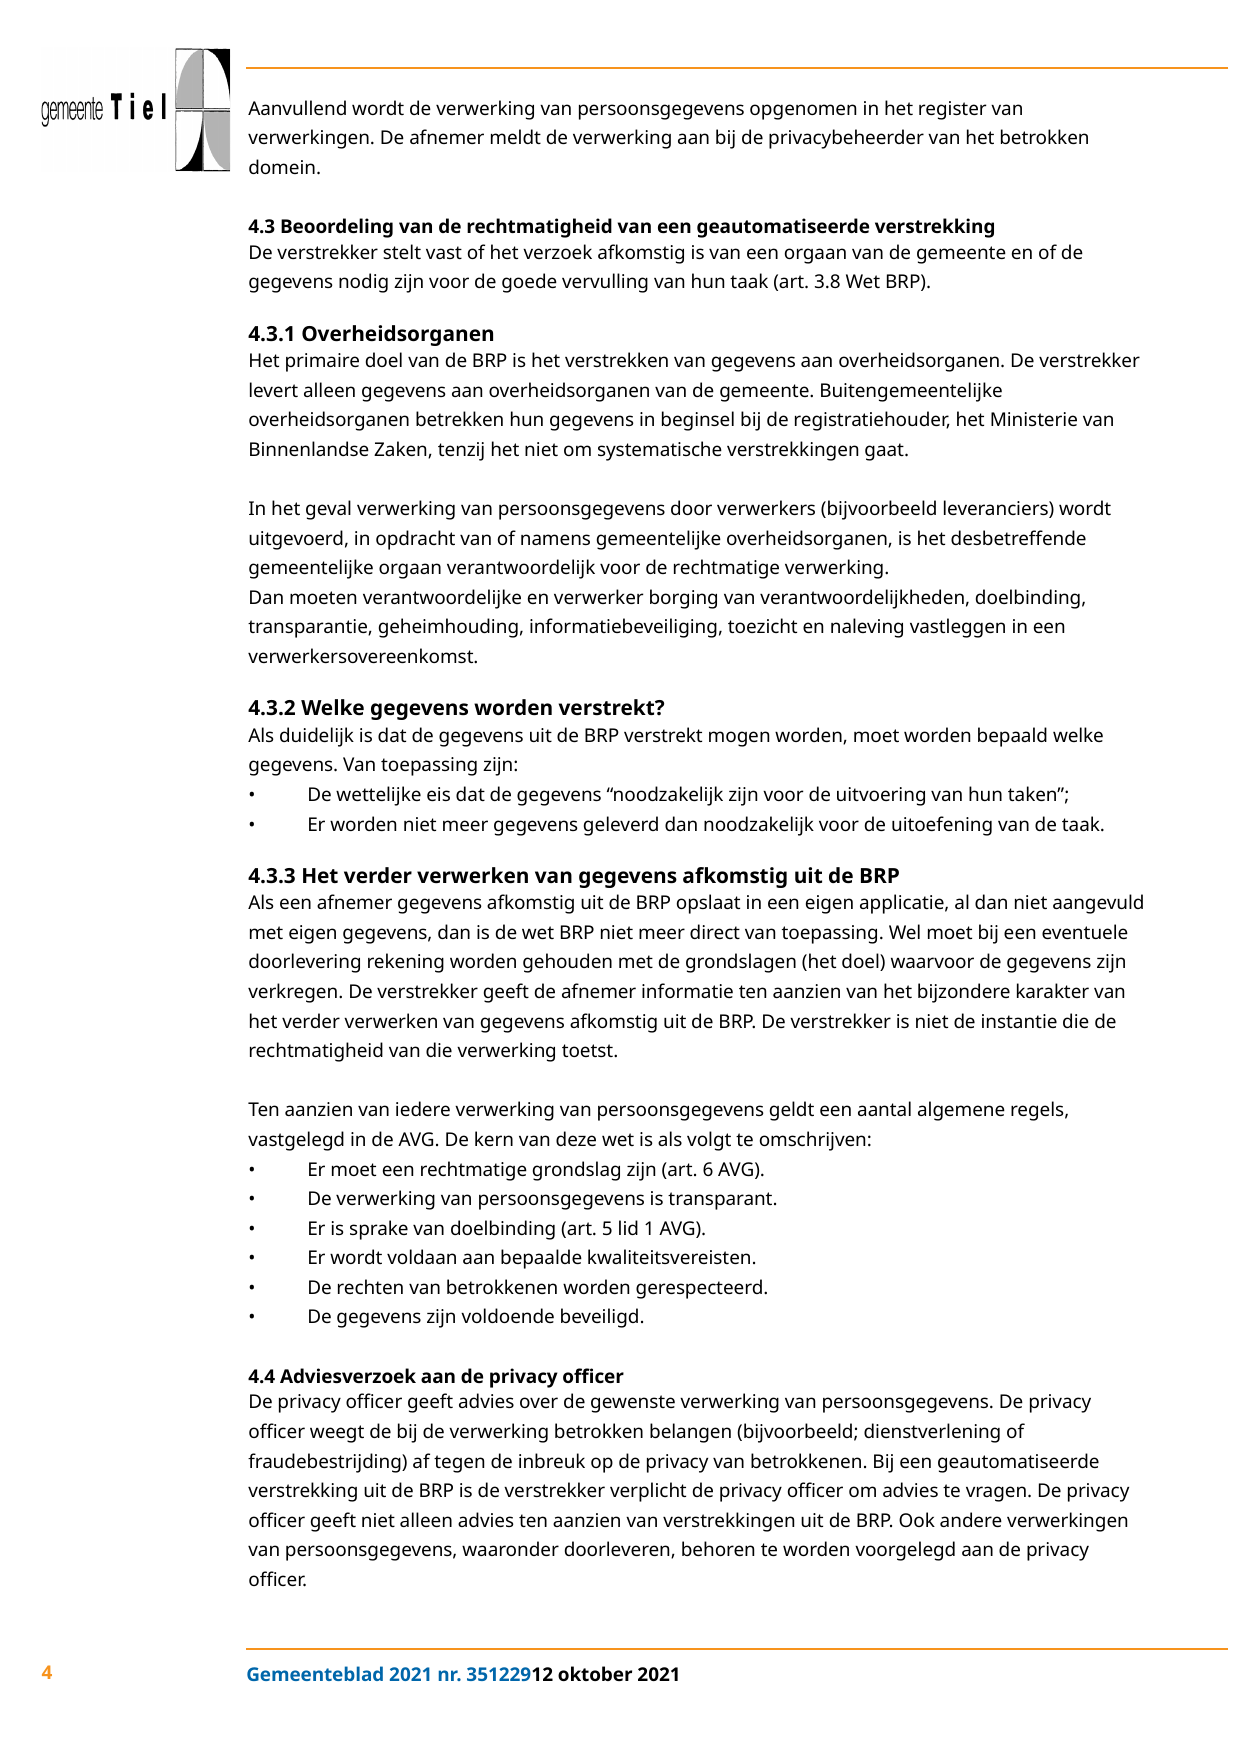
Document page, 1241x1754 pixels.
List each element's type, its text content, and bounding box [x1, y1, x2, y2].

list Er worden niet meer gegevens geleverd dan noodzakelijk voor de uitoefening van de taak. [248, 811, 1152, 836]
picture [41, 47, 231, 172]
text 4.3 Beoordeling van de rechtmatigheid van een geautomatiseerde verstrekking [248, 213, 1152, 239]
list De wettelijke eis dat de gegevens “noodzakelijk zijn voor de uitvoering van hun taken”; [248, 781, 1152, 807]
text 4.3.1 Overheidsorganen [248, 319, 1152, 347]
text Ten aanzien van iedere verwerking van persoonsgegevens geldt een aantal algemene regels, vastgelegd in de AVG. De kern van deze wet is als volgt te omschrijven: [248, 1097, 1152, 1152]
text Als een afnemer gegevens afkomstig uit de BRP opslaat in een eigen applicatie, al dan niet aangevuld met eigen gegevens, dan is de wet BRP niet meer direct van toepassing. Wel moet bij een eventuele doorlevering rekening worden gehouden met de grondslagen (het doel) waarvoor de gegevens zijn verkregen. De verstrekker geeft de afnemer informatie ten aanzien van het bijzondere karakter van het verder verwerken van gegevens afkomstig uit de BRP. De verstrekker is niet de instantie die de rechtmatigheid van die verwerking toetst. [248, 889, 1152, 1063]
text Aanvullend wordt de verwerking van persoonsgegevens opgenomen in het register van verwerkingen. De afnemer meldt de verwerking aan bij de privacybeheerder van het betrokken domein. [248, 95, 1152, 180]
text 4.3.2 Welke gegevens worden verstrekt? [248, 693, 1152, 722]
list Er moet een rechtmatige grondslag zijn (art. 6 AVG). [248, 1156, 1152, 1182]
text Als duidelijk is dat de gegevens uit de BRP verstrekt mogen worden, moet worden bepaald welke gegevens. Van toepassing zijn: [248, 722, 1152, 777]
text Het primaire doel van de BRP is het verstrekken van gegevens aan overheidsorganen. De verstrekker levert alleen gegevens aan overheidsorganen van de gemeente. Buitengemeentelijke overheidsorganen betrekken hun gegevens in beginsel bij de registratiehouder, het Ministerie van Binnenlandse Zaken, tenzij het niet om systematische verstrekkingen gaat. [248, 347, 1152, 462]
text 4.4 Adviesverzoek aan de privacy officer [248, 1363, 1152, 1389]
list De verwerking van persoonsgegevens is transparant. [248, 1185, 1152, 1211]
text Dan moeten verantwoordelijke en verwerker borging van verantwoordelijkheden, doelbinding, transparantie, geheimhouding, informatiebeveiliging, toezicht en naleving vastleggen in een verwerkersovereenkomst. [248, 584, 1152, 669]
list Er wordt voldaan aan bepaalde kwaliteitsvereisten. [248, 1244, 1152, 1270]
text De verstrekker stelt vast of het verzoek afkomstig is van een orgaan van de gemeente en of de gegevens nodig zijn voor de goede vervulling van hun taak (art. 3.8 Wet BRP). [248, 239, 1152, 294]
list Er is sprake van doelbinding (art. 5 lid 1 AVG). [248, 1215, 1152, 1241]
text In het geval verwerking van persoonsgegevens door verwerkers (bijvoorbeeld leveranciers) wordt uitgevoerd, in opdracht van of namens gemeentelijke overheidsorganen, is het desbetreffende gemeentelijke orgaan verantwoordelijk voor de rechtmatige verwerking. [248, 495, 1152, 580]
text 4.3.3 Het verder verwerken van gegevens afkomstig uit de BRP [248, 861, 1152, 889]
list De gegevens zijn voldoende beveiligd. [248, 1304, 1152, 1329]
list De rechten van betrokkenen worden gerespecteerd. [248, 1274, 1152, 1300]
text De privacy officer geeft advies over de gewenste verwerking van persoonsgegevens. De privacy officer weegt de bij de verwerking betrokken belangen (bijvoorbeeld; dienstverlening of fraudebestrijding) af tegen de inbreuk op de privacy van betrokkenen. Bij een geautomatiseerde verstrekking uit de BRP is de verstrekker verplicht de privacy officer om advies te vragen. De privacy officer geeft niet alleen advies ten aanzien van verstrekkingen uit de BRP. Ook andere verwerkingen van persoonsgegevens, waaronder doorleveren, behoren te worden voorgelegd aan de privacy officer. [248, 1389, 1152, 1592]
